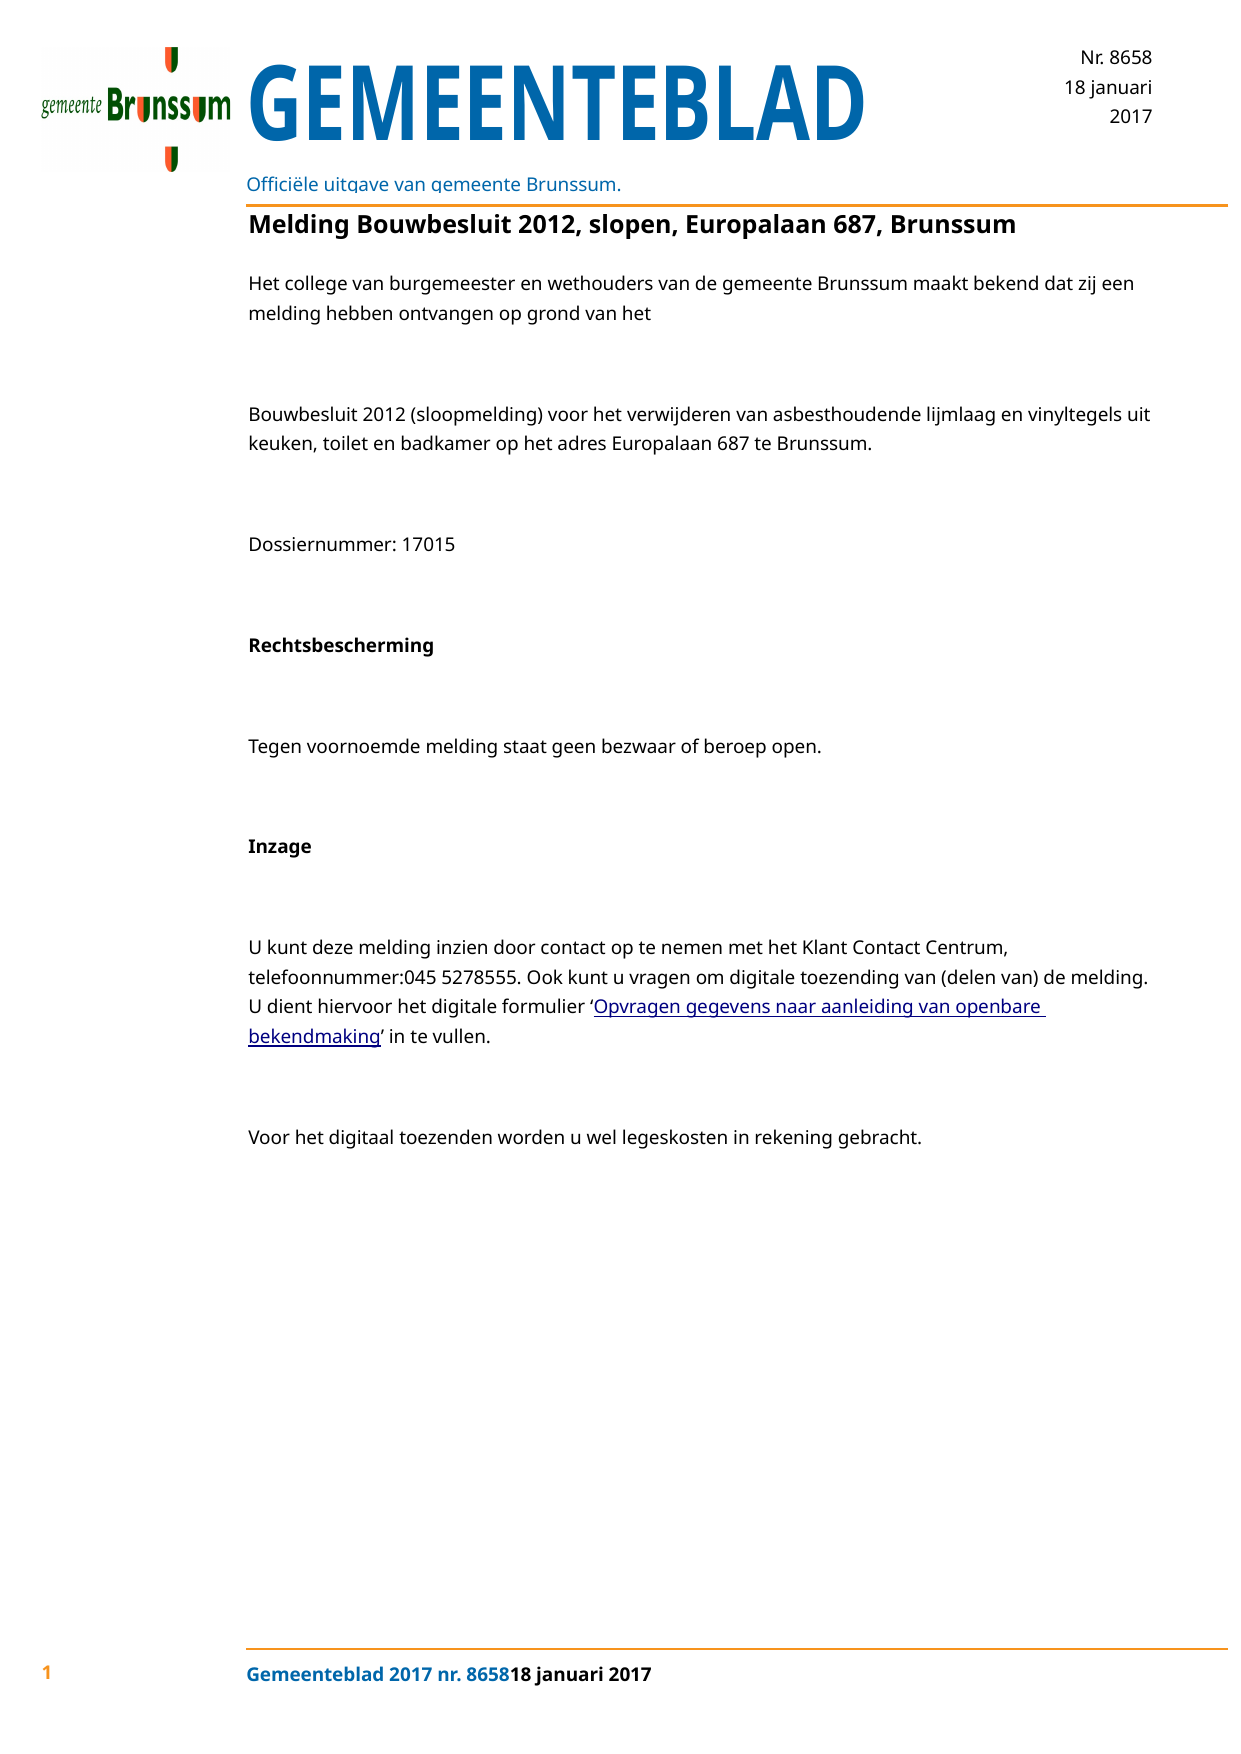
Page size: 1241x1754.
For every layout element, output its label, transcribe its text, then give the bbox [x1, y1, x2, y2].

text Voor het digitaal toezenden worden u wel legeskosten in rekening gebracht. [248, 1124, 1152, 1150]
text Dossiernummer: 17015 [248, 531, 1152, 557]
text Bouwbesluit 2012 (sloopmelding) voor het verwijderen van asbesthoudende lijmlaag en vinyltegels uit keuken, toilet en badkamer op het adres Europalaan 687 te Brunssum. [248, 401, 1152, 456]
text Melding Bouwbesluit 2012, slopen, Europalaan 687, Brunssum [248, 207, 1152, 241]
text Inzage [248, 834, 1152, 859]
text U kunt deze melding inzien door contact op te nemen met het Klant Contact Centrum, telefoonnummer:045 5278555. Ook kunt u vragen om digitale toezending van (delen van) de melding. U dient hiervoor het digitale formulier ‘Opvragen gegevens naar aanleiding van openbare bekendmaking’ in te vullen. [248, 934, 1152, 1049]
text Het college van burgemeester en wethouders van de gemeente Brunssum maakt bekend dat zij een melding hebben ontvangen op grond van het [248, 270, 1152, 326]
text Tegen voornoemde melding staat geen bezwaar of beroep open. [248, 733, 1152, 758]
picture [41, 47, 231, 172]
text Rechtsbescherming [248, 632, 1152, 658]
